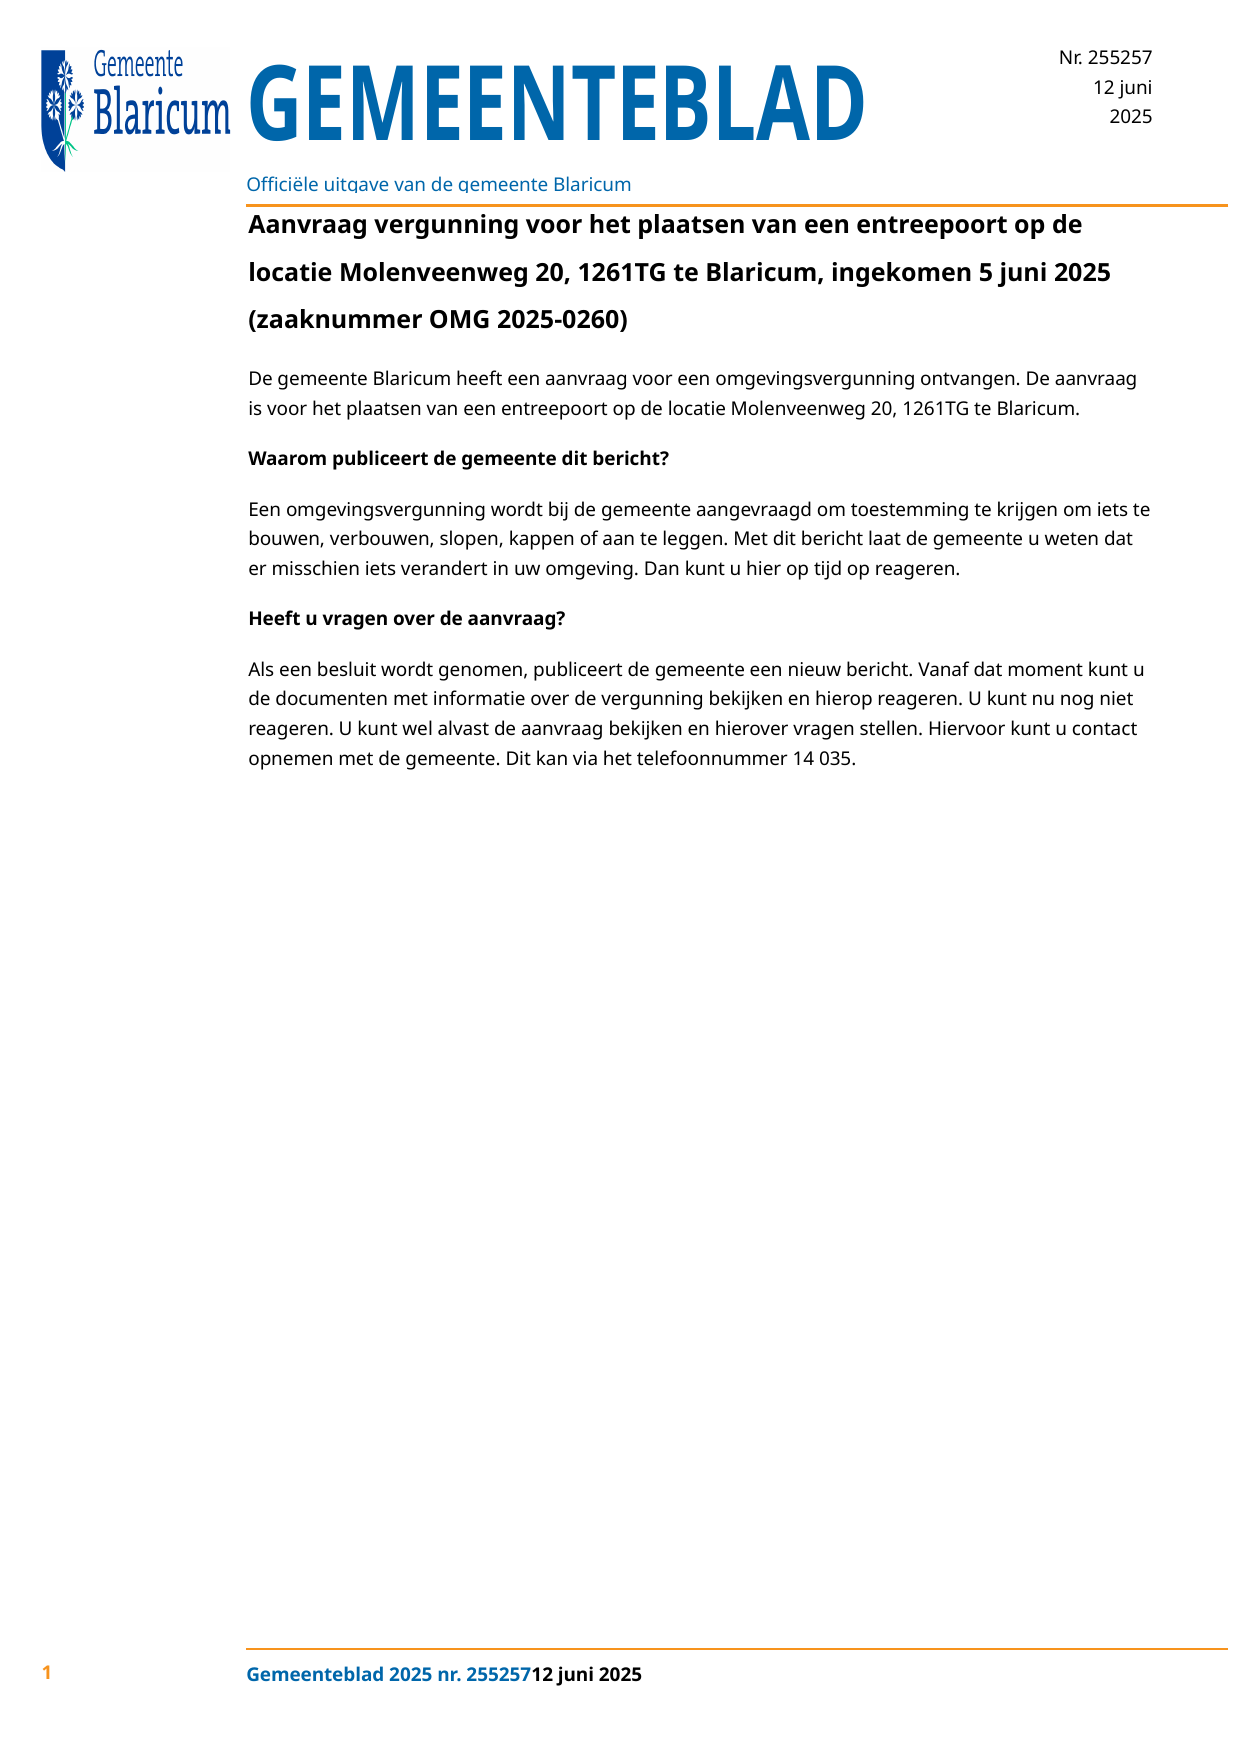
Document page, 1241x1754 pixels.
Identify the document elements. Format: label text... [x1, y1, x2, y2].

text Een omgevingsvergunning wordt bij de gemeente aangevraagd om toestemming te krijgen om iets te bouwen, verbouwen, slopen, kappen of aan te leggen. Met dit bericht laat de gemeente u weten dat er misschien iets verandert in uw omgeving. Dan kunt u hier op tijd op reageren. [248, 496, 1152, 581]
text Als een besluit wordt genomen, publiceert de gemeente een nieuw bericht. Vanaf dat moment kunt u de documenten met informatie over de vergunning bekijken en hierop reageren. U kunt nu nog niet reageren. U kunt wel alvast de aanvraag bekijken en hierover vragen stellen. Hiervoor kunt u contact opnemen met de gemeente. Dit kan via het telefoonnummer 14 035. [248, 656, 1152, 770]
picture [41, 47, 231, 172]
text Waarom publiceert de gemeente dit bericht? [248, 446, 1152, 471]
text Aanvraag vergunning voor het plaatsen van een entreepoort op de locatie Molenveenweg 20, 1261TG te Blaricum, ingekomen 5 juni 2025 (zaaknummer OMG 2025-0260) [248, 207, 1152, 336]
text Heeft u vragen over de aanvraag? [248, 606, 1152, 631]
text De gemeente Blaricum heeft een aanvraag voor een omgevingsvergunning ontvangen. De aanvraag is voor het plaatsen van een entreepoort op de locatie Molenveenweg 20, 1261TG te Blaricum. [248, 366, 1152, 421]
